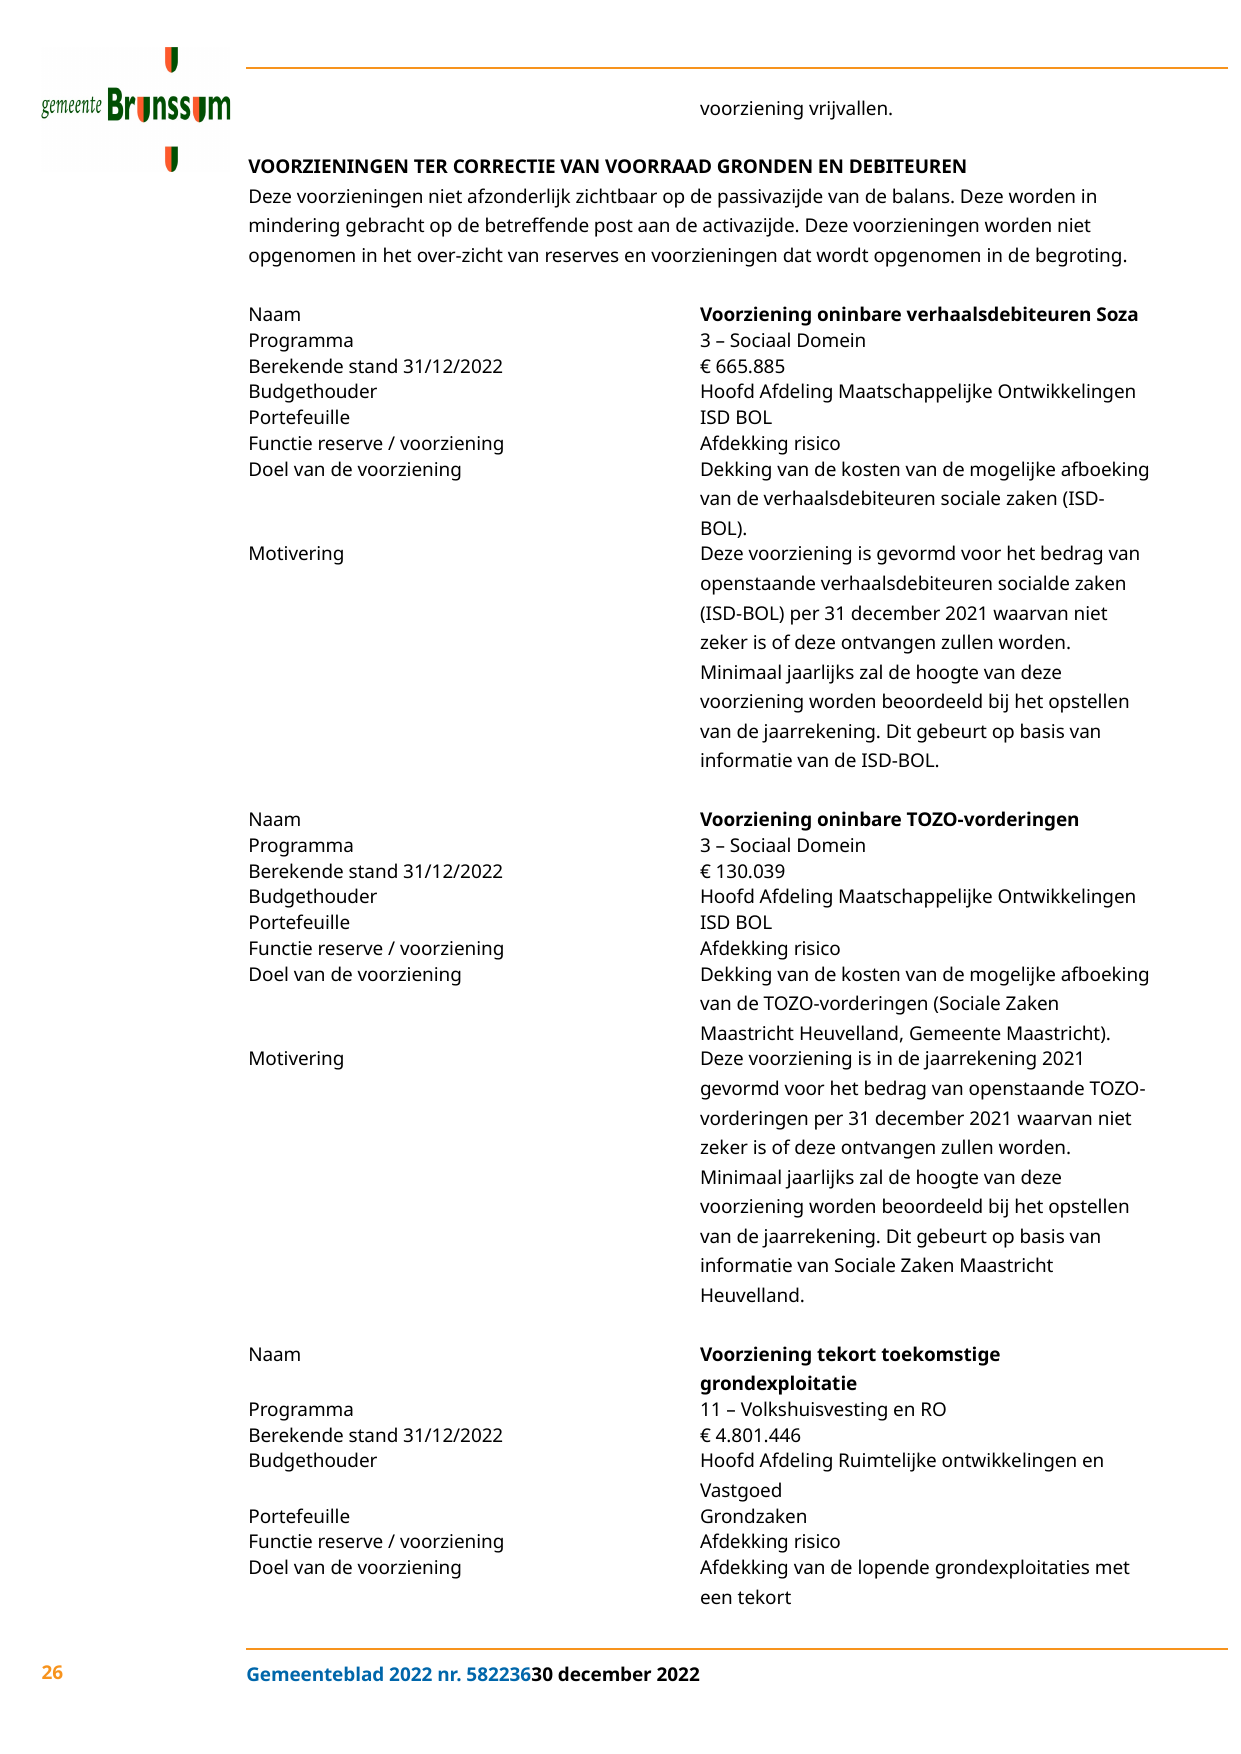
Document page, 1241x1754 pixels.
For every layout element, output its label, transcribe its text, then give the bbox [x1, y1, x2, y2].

table_cell Hoofd Afdeling Maatschappelijke Ontwikkelingen [700, 884, 1152, 909]
table_cell 3 – Sociaal Domein [700, 832, 1152, 858]
table_header Naam [248, 1341, 700, 1396]
text Deze voorzieningen niet afzonderlijk zichtbaar op de passivazijde van de balans. Deze worden in mindering gebracht op de betreffende post aan de activazijde. Deze voorzieningen worden niet opgenomen in het over-zicht van reserves en voorzieningen dat wordt opgenomen in de begroting. [248, 183, 1152, 268]
table_cell Functie reserve / voorziening [248, 935, 700, 961]
table_cell Portefeuille [248, 1503, 700, 1529]
table_header Voorziening oninbare verhaalsdebiteuren Soza [700, 301, 1152, 327]
table_cell Dekking van de kosten van de mogelijke afboeking van de TOZO-vorderingen (Sociale Zaken Maastricht Heuvelland, Gemeente Maastricht). [700, 961, 1152, 1046]
table_cell ISD BOL [700, 909, 1152, 935]
table_cell Deze voorziening is in de jaarrekening 2021 gevormd voor het bedrag van openstaande TOZO-vorderingen per 31 december 2021 waarvan niet zeker is of deze ontvangen zullen worden. Minimaal jaarlijks zal de hoogte van deze voorziening worden beoordeeld bij het opstellen van de jaarrekening. Dit gebeurt op basis van informatie van Sociale Zaken Maastricht Heuvelland. [700, 1046, 1152, 1308]
table_cell Afdekking van de lopende grondexploitaties met een tekort [700, 1555, 1152, 1610]
table_cell Doel van de voorziening [248, 456, 700, 541]
table_cell Dekking van de kosten van de mogelijke afboeking van de verhaalsdebiteuren sociale zaken (ISD-BOL). [700, 456, 1152, 541]
table_cell Motivering [248, 541, 700, 773]
table_cell voorziening vrijvallen. [700, 95, 1152, 121]
table_cell ISD BOL [700, 404, 1152, 430]
table_cell Doel van de voorziening [248, 961, 700, 1046]
table_cell Budgethouder [248, 1448, 700, 1503]
table_header Naam [248, 301, 700, 327]
table_cell Hoofd Afdeling Ruimtelijke ontwikkelingen en Vastgoed [700, 1448, 1152, 1503]
table_cell [248, 95, 700, 121]
text VOORZIENINGEN TER CORRECTIE VAN VOORRAAD GRONDEN EN DEBITEUREN [248, 153, 1152, 179]
table_cell Programma [248, 1396, 700, 1422]
table_cell Grondzaken [700, 1503, 1152, 1529]
table_header Voorziening tekort toekomstige grondexploitatie [700, 1341, 1152, 1396]
table_cell Hoofd Afdeling Maatschappelijke Ontwikkelingen [700, 379, 1152, 404]
table_header Voorziening oninbare TOZO-vorderingen [700, 806, 1152, 832]
table_header Naam [248, 806, 700, 832]
table_cell Doel van de voorziening [248, 1555, 700, 1610]
table_cell Functie reserve / voorziening [248, 1529, 700, 1554]
table_cell Programma [248, 832, 700, 858]
table_cell Functie reserve / voorziening [248, 430, 700, 456]
table_cell Budgethouder [248, 379, 700, 404]
table_cell Berekende stand 31/12/2022 [248, 1422, 700, 1448]
table_cell Berekende stand 31/12/2022 [248, 353, 700, 378]
picture [41, 47, 231, 172]
table_cell € 4.801.446 [700, 1422, 1152, 1448]
table_cell 11 – Volkshuisvesting en RO [700, 1396, 1152, 1422]
table_cell € 130.039 [700, 858, 1152, 883]
table_cell Motivering [248, 1046, 700, 1308]
table_cell Afdekking risico [700, 935, 1152, 961]
table_cell 3 – Sociaal Domein [700, 327, 1152, 353]
table_cell Deze voorziening is gevormd voor het bedrag van openstaande verhaalsdebiteuren socialde zaken (ISD-BOL) per 31 december 2021 waarvan niet zeker is of deze ontvangen zullen worden. Minimaal jaarlijks zal de hoogte van deze voorziening worden beoordeeld bij het opstellen van de jaarrekening. Dit gebeurt op basis van informatie van de ISD-BOL. [700, 541, 1152, 773]
table_cell Budgethouder [248, 884, 700, 909]
table_cell Afdekking risico [700, 430, 1152, 456]
table_cell € 665.885 [700, 353, 1152, 378]
table_cell Portefeuille [248, 404, 700, 430]
table_cell Afdekking risico [700, 1529, 1152, 1554]
table_cell Programma [248, 327, 700, 353]
table_cell Portefeuille [248, 909, 700, 935]
table_cell Berekende stand 31/12/2022 [248, 858, 700, 883]
